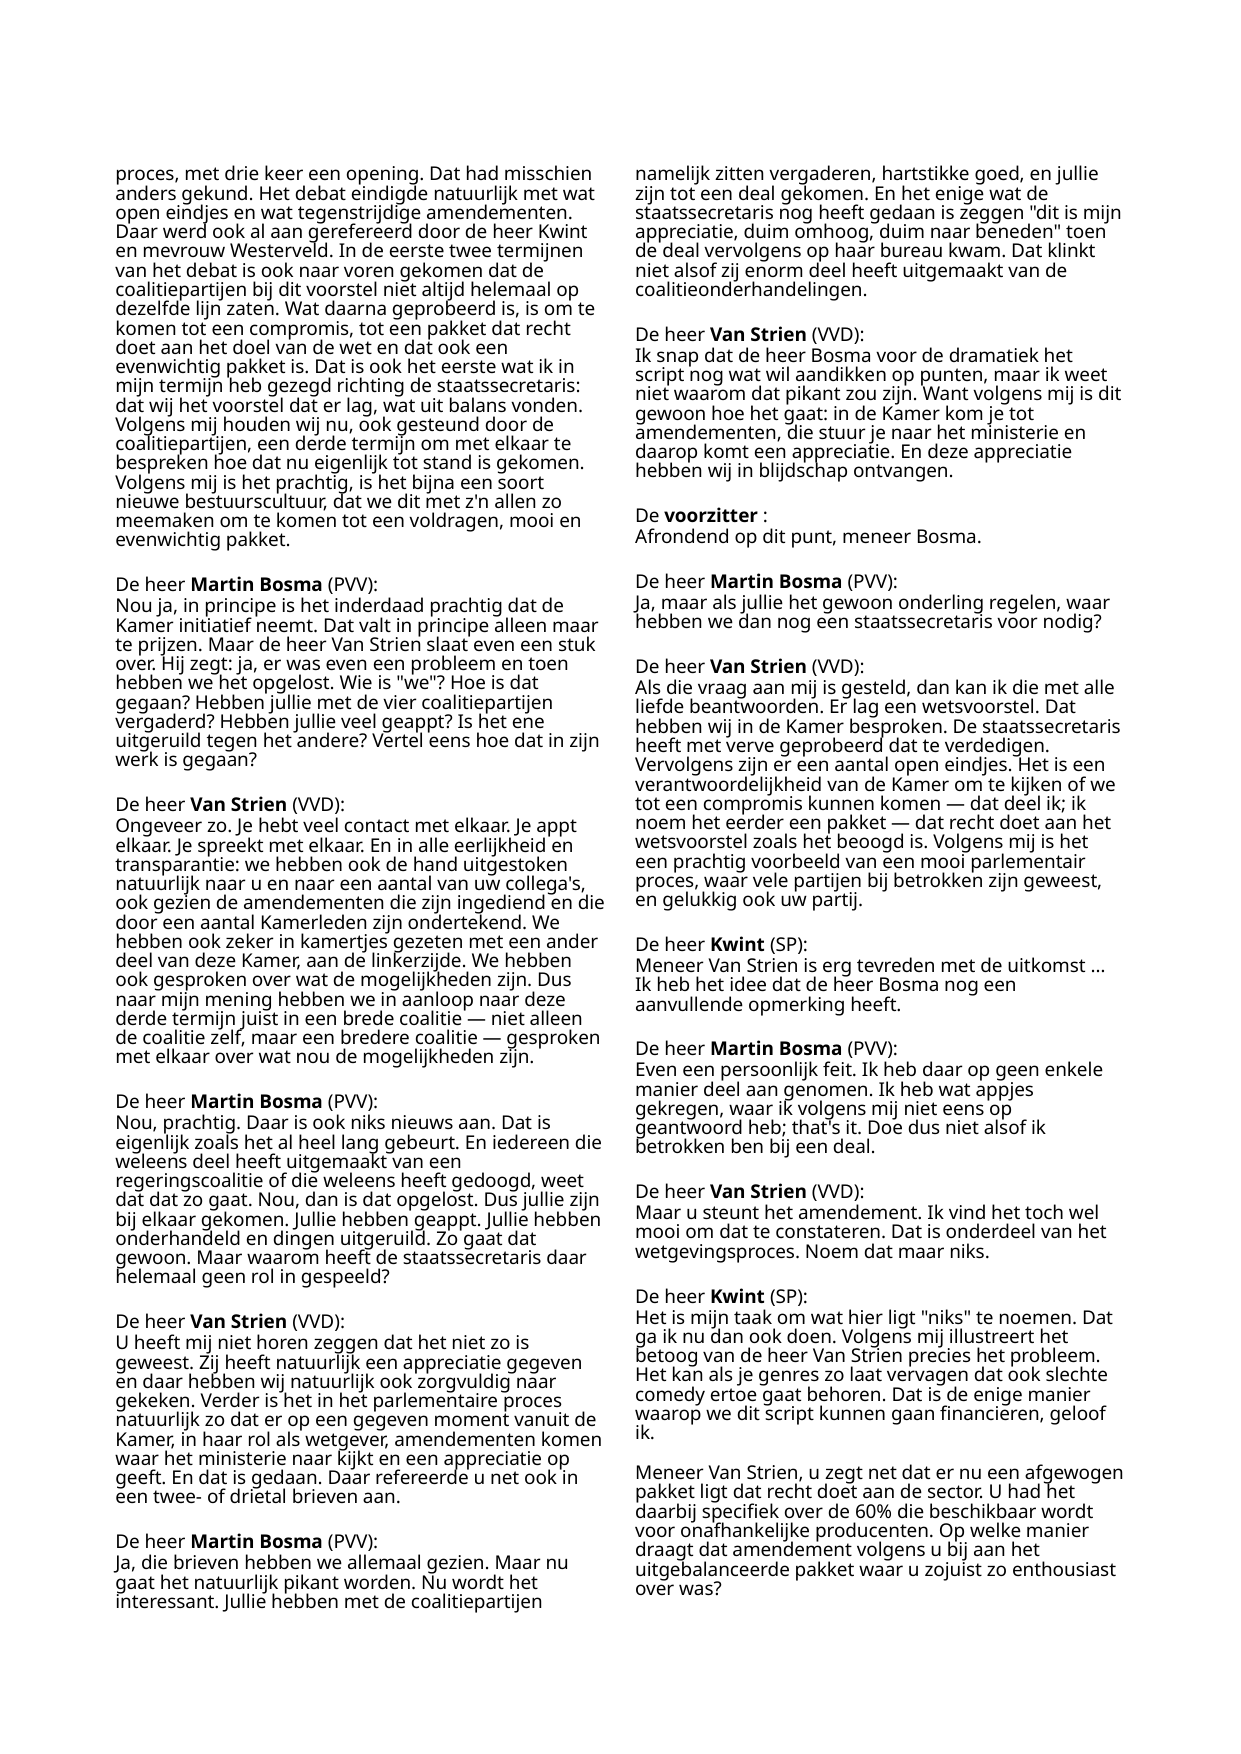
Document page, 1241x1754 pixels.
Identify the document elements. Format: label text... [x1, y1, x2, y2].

text De heer Martin Bosma (PVV): [115, 1089, 605, 1114]
text Even een persoonlijk feit. Ik heb daar op geen enkele manier deel aan genomen. Ik heb wat appjes gekregen, waar ik volgens mij niet eens op geantwoord heb; that's it. Doe dus niet alsof ik betrokken ben bij een deal. [635, 1061, 1125, 1158]
text De heer Van Strien (VVD): [635, 1178, 1125, 1204]
text De heer Van Strien (VVD): [635, 321, 1125, 347]
text De heer Van Strien (VVD): [635, 653, 1125, 679]
text Ja, die brieven hebben we allemaal gezien. Maar nu gaat het natuurlijk pikant worden. Nu wordt het interessant. Jullie hebben met de coalitiepartijen [115, 1554, 605, 1612]
text Nou ja, in principe is het inderdaad prachtig dat de Kamer initiatief neemt. Dat valt in principe alleen maar te prijzen. Maar de heer Van Strien slaat even een stuk over. Hij zegt: ja, er was even een probleem en toen hebben we het opgelost. Wie is "we"? Hoe is dat gegaan? Hebben jullie met de vier coalitiepartijen vergaderd? Hebben jullie veel geappt? Is het ene uitgeruild tegen het andere? Vertel eens hoe dat in zijn werk is gegaan? [115, 597, 605, 771]
text Afrondend op dit punt, meneer Bosma. [635, 528, 1125, 547]
text De heer Martin Bosma (PVV): [115, 1529, 605, 1554]
text De voorzitter : [635, 502, 1125, 528]
text Het is mijn taak om wat hier ligt "niks" te noemen. Dat ga ik nu dan ook doen. Volgens mij illustreert het betoog van de heer Van Strien precies het probleem. Het kan als je genres zo laat vervagen dat ook slechte comedy ertoe gaat behoren. Dat is de enige manier waarop we dit script kunnen gaan financieren, geloof ik. [635, 1309, 1125, 1443]
text De heer Van Strien (VVD): [115, 1309, 605, 1334]
text De heer Kwint (SP): [635, 1283, 1125, 1309]
text Ja, maar als jullie het gewoon onderling regelen, waar hebben we dan nog een staatssecretaris voor nodig? [635, 594, 1125, 633]
text Meneer Van Strien is erg tevreden met de uitkomst … Ik heb het idee dat de heer Bosma nog een aanvullende opmerking heeft. [635, 957, 1125, 1015]
text De heer Martin Bosma (PVV): [115, 572, 605, 597]
text Ik snap dat de heer Bosma voor de dramatiek het script nog wat wil aandikken op punten, maar ik weet niet waarom dat pikant zou zijn. Want volgens mij is dit gewoon hoe het gaat: in de Kamer kom je tot amendementen, die stuur je naar het ministerie en daarop komt een appreciatie. En deze appreciatie hebben wij in blijdschap ontvangen. [635, 347, 1125, 482]
text Meneer Van Strien, u zegt net dat er nu een afgewogen pakket ligt dat recht doet aan de sector. U had het daarbij specifiek over de 60% die beschikbaar wordt voor onafhankelijke producenten. Op welke manier draagt dat amendement volgens u bij aan het uitgebalanceerde pakket waar u zojuist zo enthousiast over was? [635, 1464, 1125, 1599]
text Ongeveer zo. Je hebt veel contact met elkaar. Je appt elkaar. Je spreekt met elkaar. En in alle eerlijkheid en transparantie: we hebben ook de hand uitgestoken natuurlijk naar u en naar een aantal van uw collega's, ook gezien de amendementen die zijn ingediend en die door een aantal Kamerleden zijn ondertekend. We hebben ook zeker in kamertjes gezeten met een ander deel van deze Kamer, aan de linkerzijde. We hebben ook gesproken over wat de mogelijkheden zijn. Dus naar mijn mening hebben we in aanloop naar deze derde termijn juist in een brede coalitie — niet alleen de coalitie zelf, maar een bredere coalitie — gesproken met elkaar over wat nou de mogelijkheden zijn. [115, 817, 605, 1068]
text De heer Van Strien (VVD): [115, 792, 605, 817]
text De heer Martin Bosma (PVV): [635, 1036, 1125, 1061]
text proces, met drie keer een opening. Dat had misschien anders gekund. Het debat eindigde natuurlijk met wat open eindjes en wat tegenstrijdige amendementen. Daar werd ook al aan gerefereerd door de heer Kwint en mevrouw Westerveld. In de eerste twee termijnen van het debat is ook naar voren gekomen dat de coalitiepartijen bij dit voorstel niet altijd helemaal op dezelfde lijn zaten. Wat daarna geprobeerd is, is om te komen tot een compromis, tot een pakket dat recht doet aan het doel van de wet en dat ook een evenwichtig pakket is. Dat is ook het eerste wat ik in mijn termijn heb gezegd richting de staatssecretaris: dat wij het voorstel dat er lag, wat uit balans vonden. Volgens mij houden wij nu, ook gesteund door de coalitiepartijen, een derde termijn om met elkaar te bespreken hoe dat nu eigenlijk tot stand is gekomen. Volgens mij is het prachtig, is het bijna een soort nieuwe bestuurscultuur, dat we dit met z'n allen zo meemaken om te komen tot een voldragen, mooi en evenwichtig pakket. [115, 165, 605, 551]
text Nou, prachtig. Daar is ook niks nieuws aan. Dat is eigenlijk zoals het al heel lang gebeurt. En iedereen die weleens deel heeft uitgemaakt van een regeringscoalitie of die weleens heeft gedoogd, weet dat dat zo gaat. Nou, dan is dat opgelost. Dus jullie zijn bij elkaar gekomen. Jullie hebben geappt. Jullie hebben onderhandeld en dingen uitgeruild. Zo gaat dat gewoon. Maar waarom heeft de staatssecretaris daar helemaal geen rol in gespeeld? [115, 1114, 605, 1288]
text namelijk zitten vergaderen, hartstikke goed, en jullie zijn tot een deal gekomen. En het enige wat de staatssecretaris nog heeft gedaan is zeggen "dit is mijn appreciatie, duim omhoog, duim naar beneden" toen de deal vervolgens op haar bureau kwam. Dat klinkt niet alsof zij enorm deel heeft uitgemaakt van de coalitieonderhandelingen. [635, 165, 1125, 300]
text De heer Martin Bosma (PVV): [635, 568, 1125, 594]
text Als die vraag aan mij is gesteld, dan kan ik die met alle liefde beantwoorden. Er lag een wetsvoorstel. Dat hebben wij in de Kamer besproken. De staatssecretaris heeft met verve geprobeerd dat te verdedigen. Vervolgens zijn er een aantal open eindjes. Het is een verantwoordelijkheid van de Kamer om te kijken of we tot een compromis kunnen komen — dat deel ik; ik noem het eerder een pakket — dat recht doet aan het wetsvoorstel zoals het beoogd is. Volgens mij is het een prachtig voorbeeld van een mooi parlementair proces, waar vele partijen bij betrokken zijn geweest, en gelukkig ook uw partij. [635, 679, 1125, 910]
text Maar u steunt het amendement. Ik vind het toch wel mooi om dat te constateren. Dat is onderdeel van het wetgevingsproces. Noem dat maar niks. [635, 1204, 1125, 1262]
text De heer Kwint (SP): [635, 931, 1125, 957]
text U heeft mij niet horen zeggen dat het niet zo is geweest. Zij heeft natuurlijk een appreciatie gegeven en daar hebben wij natuurlijk ook zorgvuldig naar gekeken. Verder is het in het parlementaire proces natuurlijk zo dat er op een gegeven moment vanuit de Kamer, in haar rol als wetgever, amendementen komen waar het ministerie naar kijkt en een appreciatie op geeft. En dat is gedaan. Daar refereerde u net ook in een twee- of drietal brieven aan. [115, 1334, 605, 1508]
